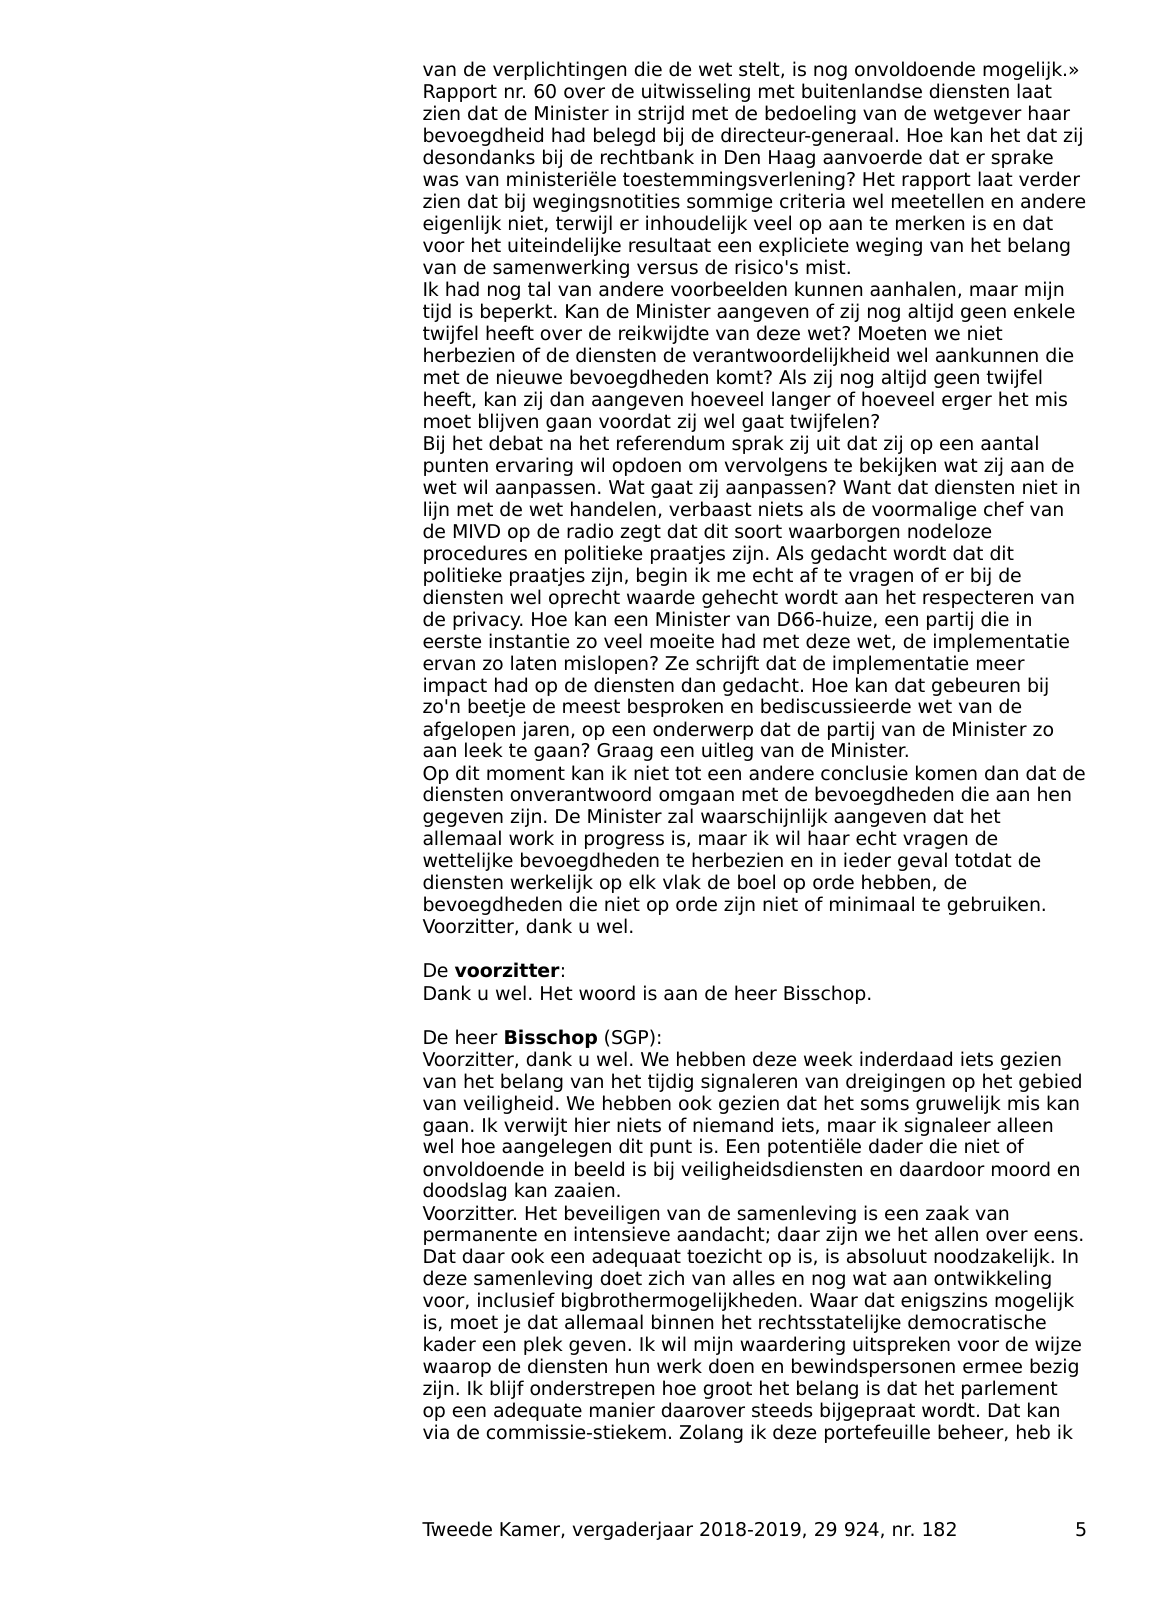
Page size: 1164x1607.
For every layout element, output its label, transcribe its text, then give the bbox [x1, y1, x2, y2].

text Voorzitter, dank u wel. We hebben deze week inderdaad iets gezien van het belang van het tijdig signaleren van dreigingen op het gebied van veiligheid. We hebben ook gezien dat het soms gruwelijk mis kan gaan. Ik verwijt hier niets of niemand iets, maar ik signaleer alleen wel hoe aangelegen dit punt is. Een potentiële dader die niet of onvoldoende in beeld is bij veiligheidsdiensten en daardoor moord en doodslag kan zaaien. [422, 1048, 1087, 1202]
text Dank u wel. Het woord is aan de heer Bisschop. [422, 982, 1087, 1004]
text van de verplichtingen die de wet stelt, is nog onvoldoende mogelijk.» Rapport nr. 60 over de uitwisseling met buitenlandse diensten laat zien dat de Minister in strijd met de bedoeling van de wetgever haar bevoegdheid had belegd bij de directeur-generaal. Hoe kan het dat zij desondanks bij de rechtbank in Den Haag aanvoerde dat er sprake was van ministeriële toestemmingsverlening? Het rapport laat verder zien dat bij wegingsnotities sommige criteria wel meetellen en andere eigenlijk niet, terwijl er inhoudelijk veel op aan te merken is en dat voor het uiteindelijke resultaat een expliciete weging van het belang van de samenwerking versus de risico's mist. [422, 59, 1087, 279]
text Bij het debat na het referendum sprak zij uit dat zij op een aantal punten ervaring wil opdoen om vervolgens te bekijken wat zij aan de wet wil aanpassen. Wat gaat zij aanpassen? Want dat diensten niet in lijn met de wet handelen, verbaast niets als de voormalige chef van de MIVD op de radio zegt dat dit soort waarborgen nodeloze procedures en politieke praatjes zijn. Als gedacht wordt dat dit politieke praatjes zijn, begin ik me echt af te vragen of er bij de diensten wel oprecht waarde gehecht wordt aan het respecteren van de privacy. Hoe kan een Minister van D66-huize, een partij die in eerste instantie zo veel moeite had met deze wet, de implementatie ervan zo laten mislopen? Ze schrijft dat de implementatie meer impact had op de diensten dan gedacht. Hoe kan dat gebeuren bij zo'n beetje de meest besproken en bediscussieerde wet van de afgelopen jaren, op een onderwerp dat de partij van de Minister zo aan leek te gaan? Graag een uitleg van de Minister. [422, 433, 1087, 762]
text Voorzitter, dank u wel. [422, 916, 1087, 938]
text De heer Bisschop (SGP): [422, 1027, 1087, 1048]
text De voorzitter: [422, 960, 1087, 982]
text Op dit moment kan ik niet tot een andere conclusie komen dan dat de diensten onverantwoord omgaan met de bevoegdheden die aan hen gegeven zijn. De Minister zal waarschijnlijk aangeven dat het allemaal work in progress is, maar ik wil haar echt vragen de wettelijke bevoegdheden te herbezien en in ieder geval totdat de diensten werkelijk op elk vlak de boel op orde hebben, de bevoegdheden die niet op orde zijn niet of minimaal te gebruiken. [422, 762, 1087, 916]
text Voorzitter. Het beveiligen van de samenleving is een zaak van permanente en intensieve aandacht; daar zijn we het allen over eens. Dat daar ook een adequaat toezicht op is, is absoluut noodzakelijk. In deze samenleving doet zich van alles en nog wat aan ontwikkeling voor, inclusief bigbrothermogelijkheden. Waar dat enigszins mogelijk is, moet je dat allemaal binnen het rechtsstatelijke democratische kader een plek geven. Ik wil mijn waardering uitspreken voor de wijze waarop de diensten hun werk doen en bewindspersonen ermee bezig zijn. Ik blijf onderstrepen hoe groot het belang is dat het parlement op een adequate manier daarover steeds bijgepraat wordt. Dat kan via de commissie-stiekem. Zolang ik deze portefeuille beheer, heb ik [422, 1202, 1087, 1444]
text Ik had nog tal van andere voorbeelden kunnen aanhalen, maar mijn tijd is beperkt. Kan de Minister aangeven of zij nog altijd geen enkele twijfel heeft over de reikwijdte van deze wet? Moeten we niet herbezien of de diensten de verantwoordelijkheid wel aankunnen die met de nieuwe bevoegdheden komt? Als zij nog altijd geen twijfel heeft, kan zij dan aangeven hoeveel langer of hoeveel erger het mis moet blijven gaan voordat zij wel gaat twijfelen? [422, 279, 1087, 433]
